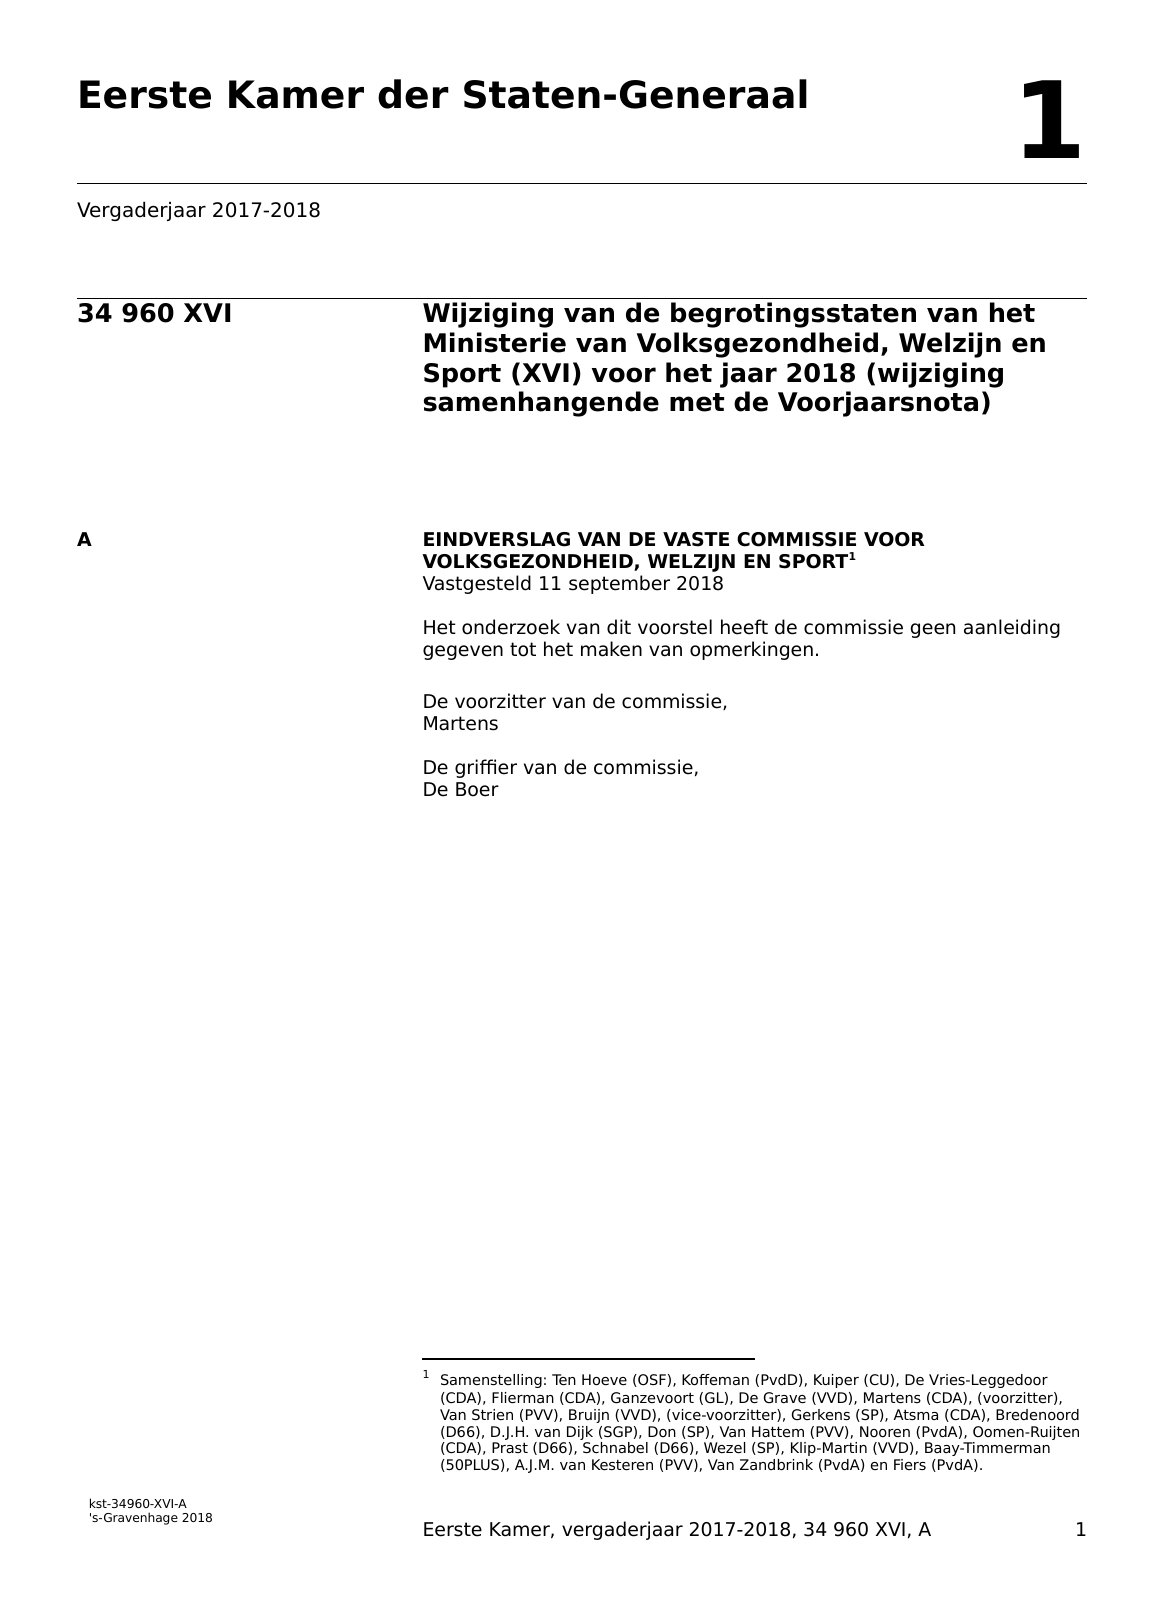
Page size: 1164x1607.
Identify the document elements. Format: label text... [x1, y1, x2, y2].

table_cell Vergaderjaar 2017-2018 [77, 184, 1087, 298]
text 's-Gravenhage 2018 [88, 1511, 323, 1525]
subtitle 34 960 XVI Wijziging van de begrotingsstaten van het Ministerie van Volksgezondheid, Welzijn en Sport (XVI) voor het jaar 2018 (wijziging samenhangende met de Voorjaarsnota) [77, 299, 1087, 418]
text Het onderzoek van dit voorstel heeft de commissie geen aanleiding gegeven tot het maken van opmerkingen. [422, 617, 1087, 661]
table_header 1 [886, 59, 1087, 183]
subtitle A EINDVERSLAG VAN DE VASTE COMMISSIE VOOR VOLKSGEZONDHEID, WELZIJN EN SPORT [77, 529, 1087, 573]
text De griffier van de commissie, De Boer [422, 757, 1087, 801]
table_header Eerste Kamer der Staten-Generaal [77, 59, 886, 183]
text Vastgesteld 11 september 2018 [422, 573, 1087, 595]
text De voorzitter van de commissie, Martens [422, 691, 1087, 735]
text Samenstelling: Ten Hoeve (OSF), Koffeman (PvdD), Kuiper (CU), De Vries-Leggedoor (CDA), Flierman (CDA), Ganzevoort (GL), De Grave (VVD), Martens (CDA), (voorzitter), Van Strien (PVV), Bruijn (VVD), (vice-voorzitter), Gerkens (SP), Atsma (CDA), Bredenoord (D66), D.J.H. van Dijk (SGP), Don (SP), Van Hattem (PVV), Nooren (PvdA), Oomen-Ruijten (CDA), Prast (D66), Schnabel (D66), Wezel (SP), Klip-Martin (VVD), Baay-Timmerman (50PLUS), A.J.M. van Kesteren (PVV), Van Zandbrink (PvdA) en Fiers (PvdA). [422, 1368, 1087, 1474]
text kst-34960-XVI-A [88, 1497, 323, 1511]
